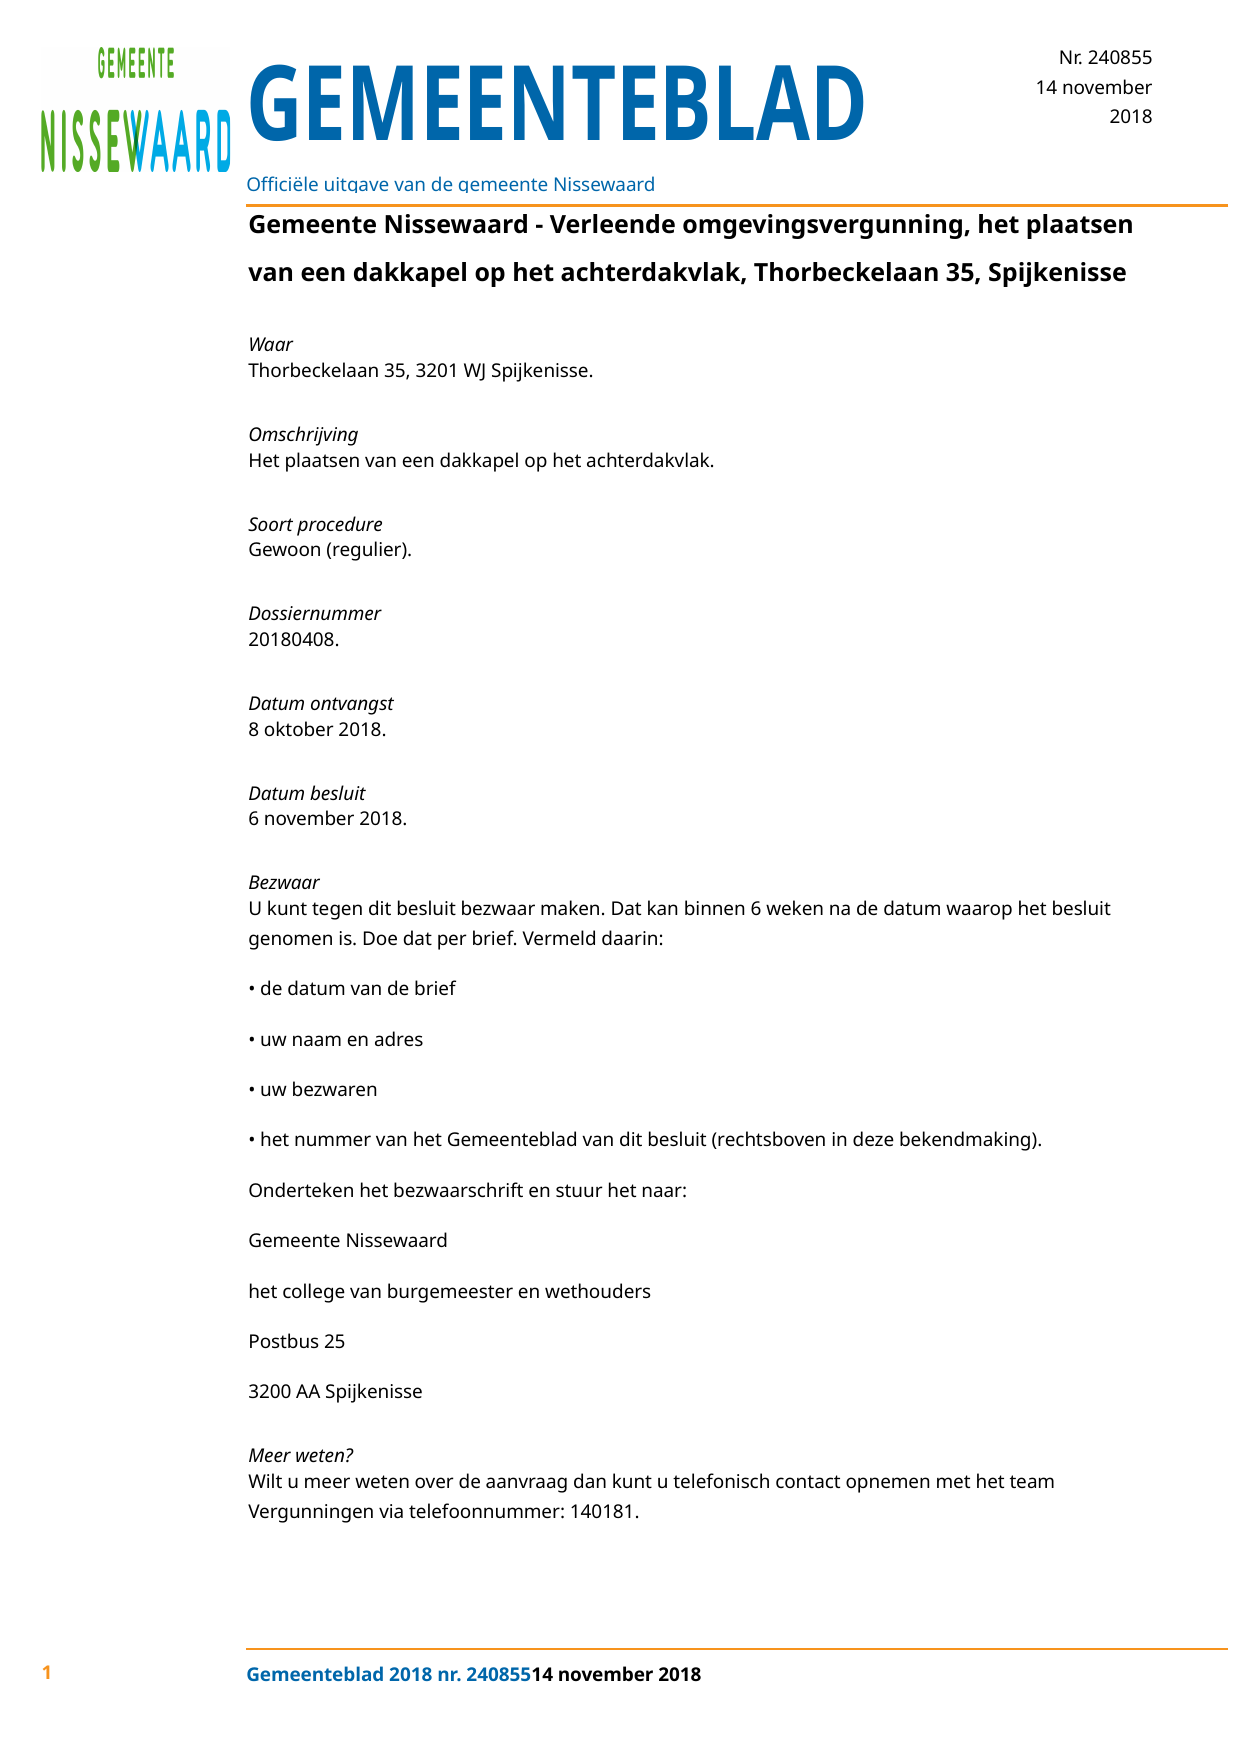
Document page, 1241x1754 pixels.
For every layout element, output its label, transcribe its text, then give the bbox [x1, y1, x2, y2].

text Postbus 25 [248, 1328, 1152, 1354]
text 20180408. [248, 626, 1152, 652]
text • uw bezwaren [248, 1076, 1152, 1102]
text het college van burgemeester en wethouders [248, 1278, 1152, 1303]
picture [222, 122, 227, 160]
text Het plaatsen van een dakkapel op het achterdakvlak. [248, 447, 1152, 473]
text Gewoon (regulier). [248, 537, 1152, 562]
text Datum besluit [248, 780, 1152, 806]
text Omschrijving [248, 421, 1152, 447]
text Wilt u meer weten over de aanvraag dan kunt u telefonisch contact opnemen met het team Vergunningen via telefoonnummer: 140181. [248, 1468, 1152, 1524]
text Datum ontvangst [248, 690, 1152, 716]
text • het nummer van het Gemeenteblad van dit besluit (rechtsboven in deze bekendmaking). [248, 1127, 1152, 1152]
text Waar [248, 331, 1152, 357]
picture [154, 157, 165, 172]
text Gemeente Nissewaard - Verleende omgevingsvergunning, het plaatsen van een dakkapel op het achterdakvlak, Thorbeckelaan 35, Spijkenisse [248, 207, 1152, 288]
text • uw naam en adres [248, 1026, 1152, 1051]
text 8 oktober 2018. [248, 716, 1152, 742]
text Dossiernummer [248, 601, 1152, 626]
picture [41, 47, 231, 172]
text Thorbeckelaan 35, 3201 WJ Spijkenisse. [248, 357, 1152, 383]
picture [201, 122, 206, 138]
text Soort procedure [248, 511, 1152, 537]
text 6 november 2018. [248, 806, 1152, 831]
text • de datum van de brief [248, 975, 1152, 1001]
picture [176, 157, 187, 172]
text Bezwaar [248, 869, 1152, 895]
text Onderteken het bezwaarschrift en stuur het naar: [248, 1177, 1152, 1203]
text Gemeente Nissewaard [248, 1227, 1152, 1253]
text Meer weten? [248, 1443, 1152, 1468]
text 3200 AA Spijkenisse [248, 1379, 1152, 1404]
picture [200, 151, 206, 172]
text U kunt tegen dit besluit bezwaar maken. Dat kan binnen 6 weken na de datum waarop het besluit genomen is. Doe dat per brief. Vermeld daarin: [248, 895, 1152, 951]
